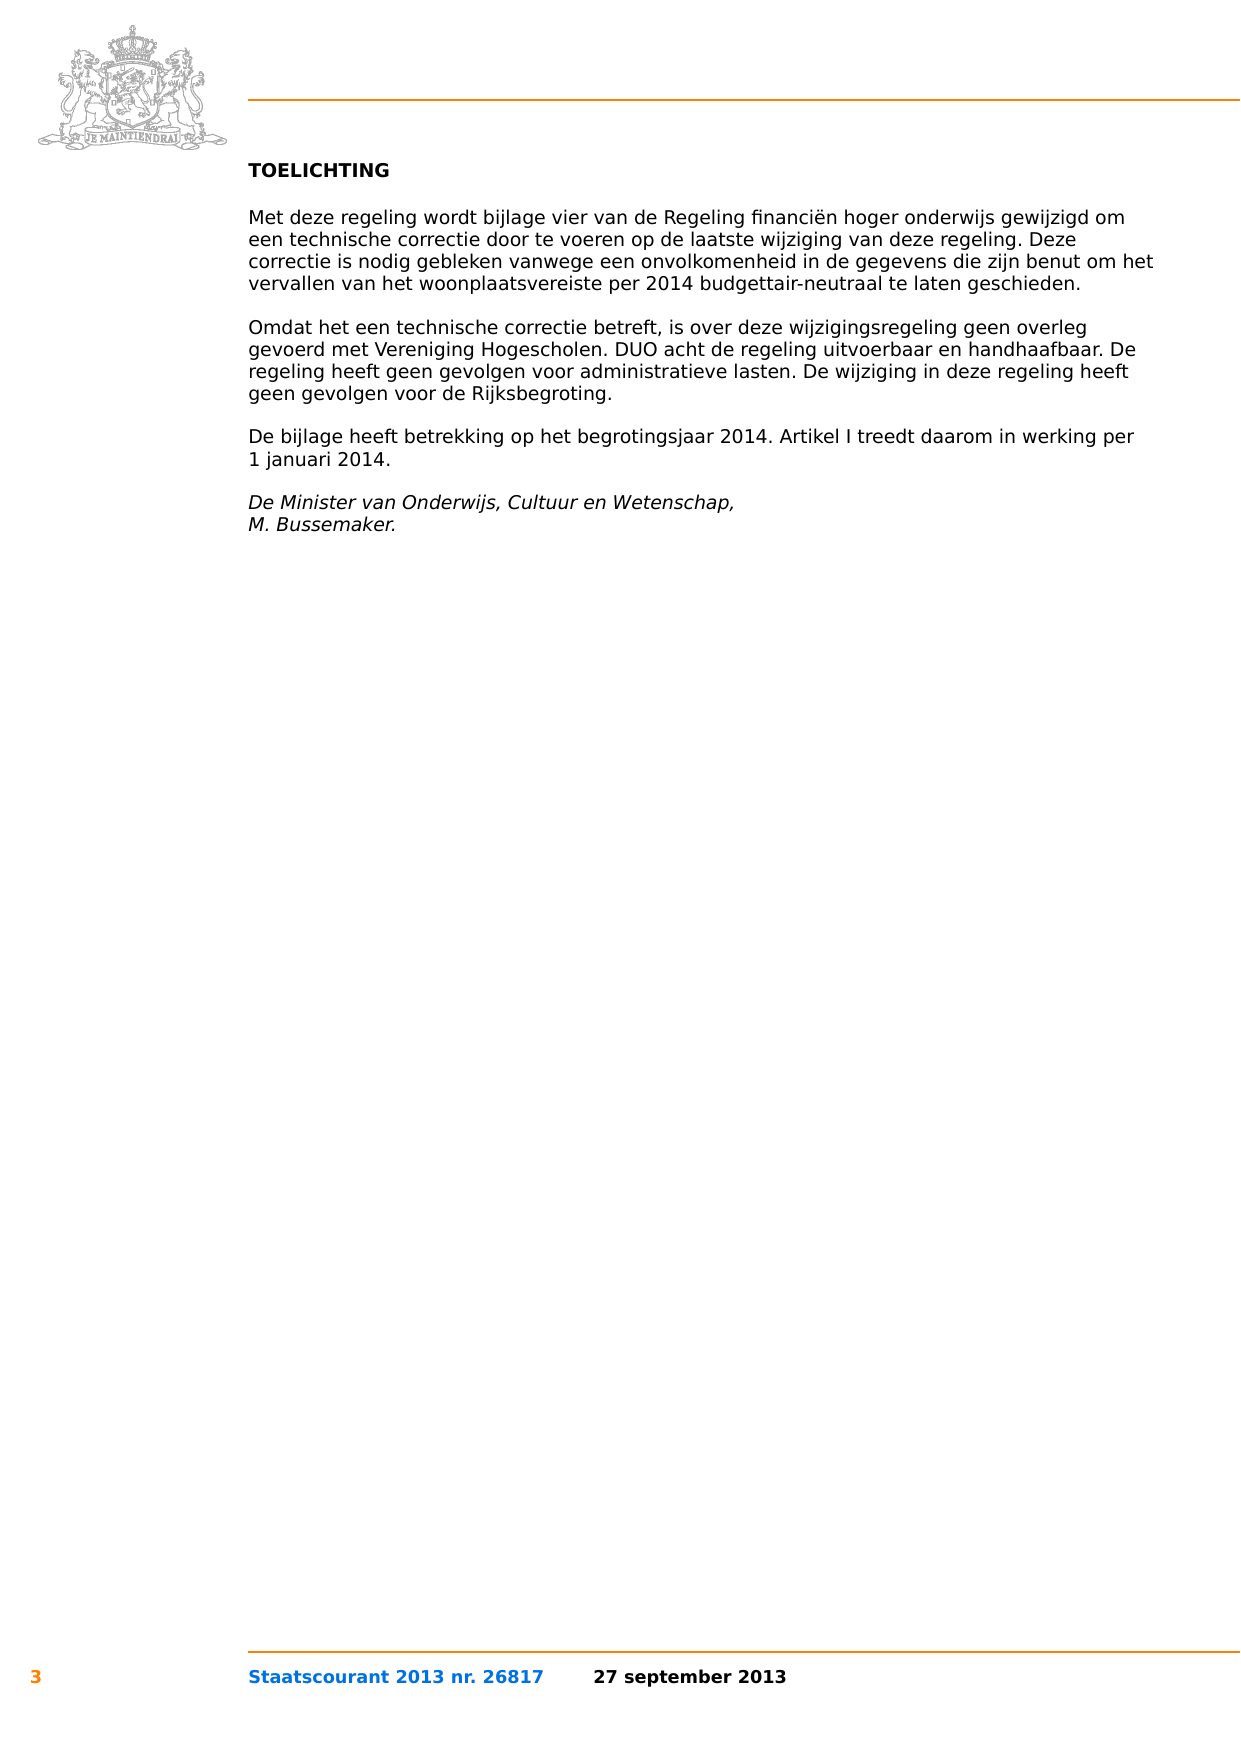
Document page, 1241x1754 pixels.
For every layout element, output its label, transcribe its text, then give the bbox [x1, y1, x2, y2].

text De bijlage heeft betrekking op het begrotingsjaar 2014. Artikel I treedt daarom in werking per 1 januari 2014. [248, 426, 1163, 470]
text De Minister van Onderwijs, Cultuur en Wetenschap, M. Bussemaker. [248, 492, 1163, 536]
subtitle TOELICHTING [248, 160, 1163, 182]
picture [38, 25, 227, 150]
text Met deze regeling wordt bijlage vier van de Regeling financiën hoger onderwijs gewijzigd om een technische correctie door te voeren op de laatste wijziging van deze regeling. Deze correctie is nodig gebleken vanwege een onvolkomenheid in de gegevens die zijn benut om het vervallen van het woonplaatsvereiste per 2014 budgettair-neutraal te laten geschieden. [248, 207, 1163, 295]
text Omdat het een technische correctie betreft, is over deze wijzigingsregeling geen overleg gevoerd met Vereniging Hogescholen. DUO acht de regeling uitvoerbaar en handhaafbaar. De regeling heeft geen gevolgen voor administratieve lasten. De wijziging in deze regeling heeft geen gevolgen voor de Rijksbegroting. [248, 317, 1163, 404]
